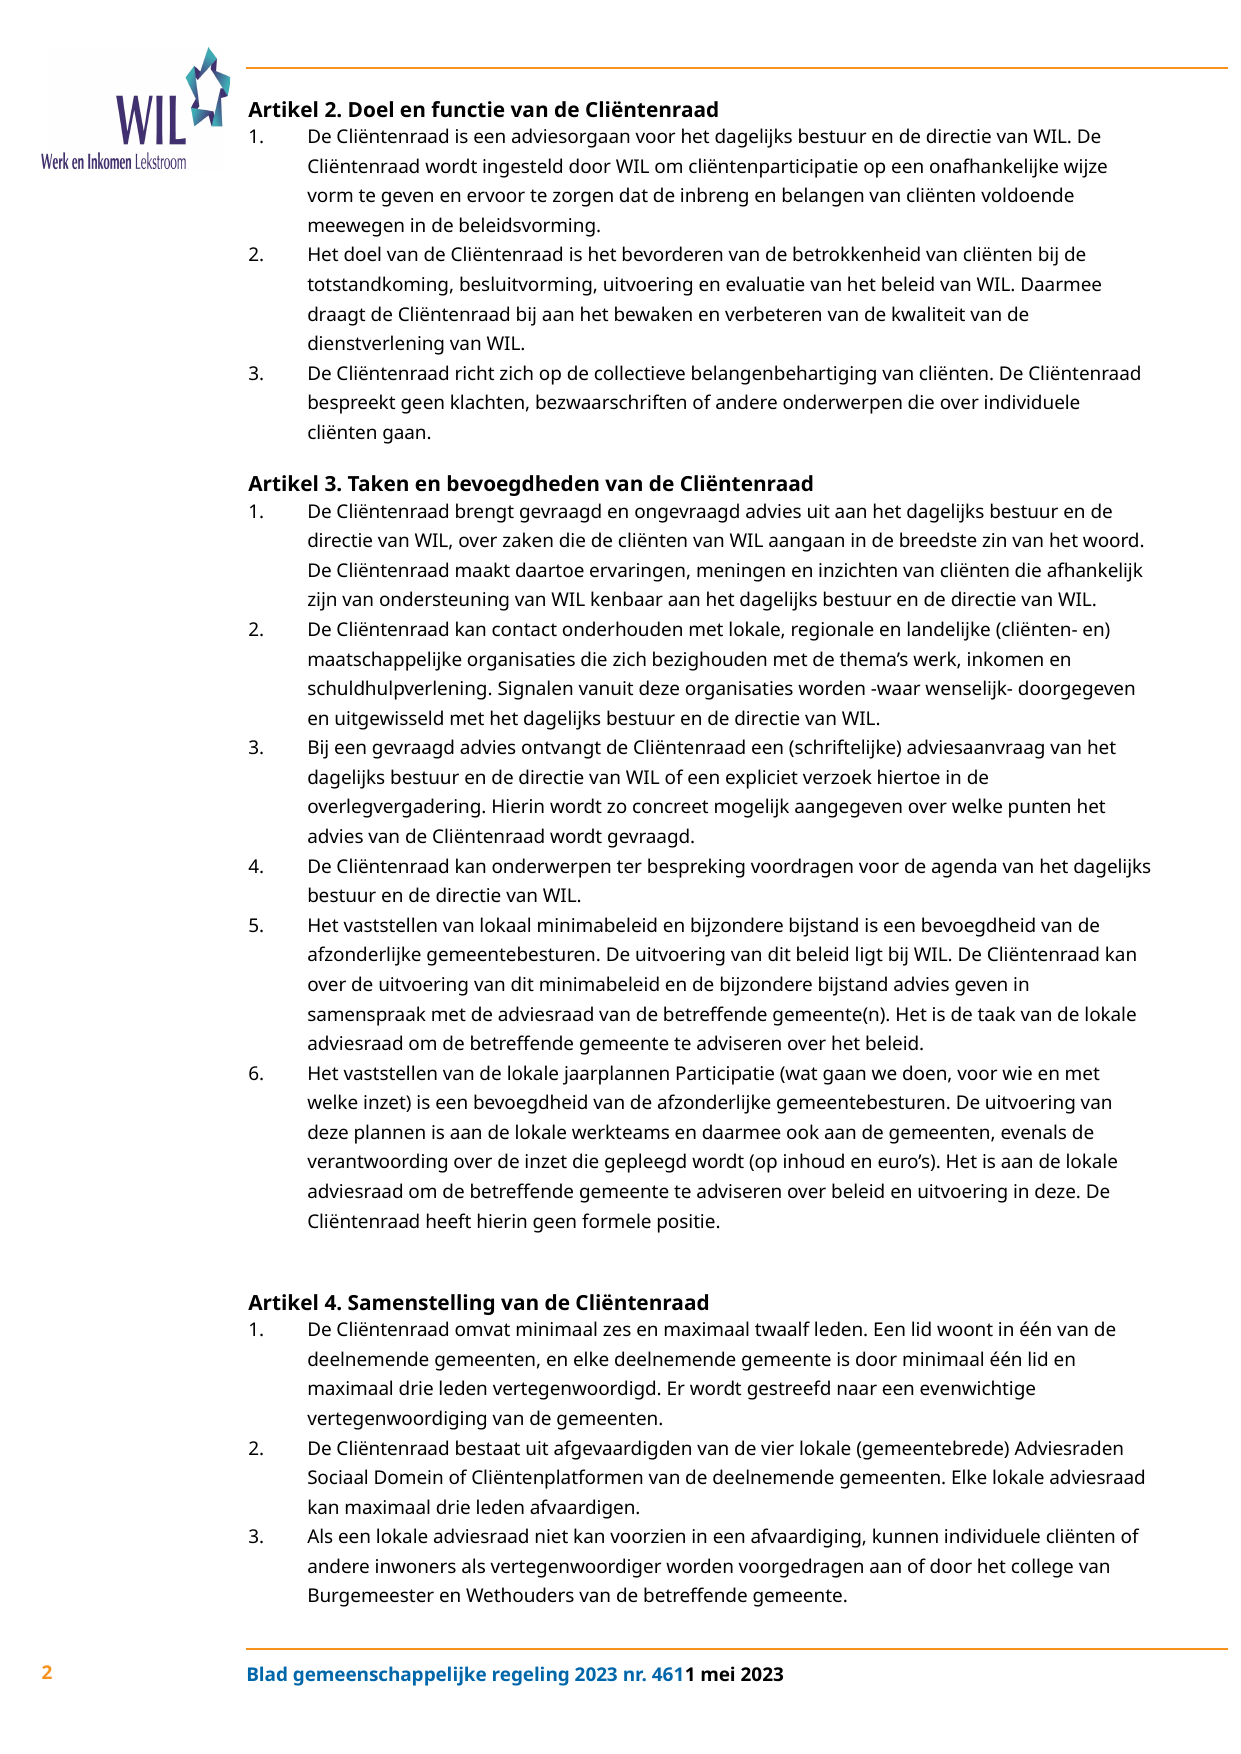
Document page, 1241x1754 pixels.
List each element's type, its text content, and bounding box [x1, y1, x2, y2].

picture [41, 47, 231, 172]
list Het vaststellen van de lokale jaarplannen Participatie (wat gaan we doen, voor wie en met welke inzet) is een bevoegdheid van de afzonderlijke gemeentebesturen. De uitvoering van deze plannen is aan de lokale werkteams en daarmee ook aan de gemeenten, evenals de verantwoording over de inzet die gepleegd wordt (op inhoud en euro’s). Het is aan de lokale adviesraad om de betreffende gemeente te adviseren over beleid en uitvoering in deze. De Cliëntenraad heeft hierin geen formele positie. [248, 1060, 1152, 1234]
text Artikel 4. Samenstelling van de Cliëntenraad [248, 1288, 1152, 1316]
list Het doel van de Cliëntenraad is het bevorderen van de betrokkenheid van cliënten bij de totstandkoming, besluitvorming, uitvoering en evaluatie van het beleid van WIL. Daarmee draagt de Cliëntenraad bij aan het bewaken en verbeteren van de kwaliteit van de dienstverlening van WIL. [248, 242, 1152, 356]
list Als een lokale adviesraad niet kan voorzien in een afvaardiging, kunnen individuele cliënten of andere inwoners als vertegenwoordiger worden voorgedragen aan of door het college van Burgemeester en Wethouders van de betreffende gemeente. [248, 1523, 1152, 1608]
list De Cliëntenraad kan contact onderhouden met lokale, regionale en landelijke (cliënten- en) maatschappelijke organisaties die zich bezighouden met de thema’s werk, inkomen en schuldhulpverlening. Signalen vanuit deze organisaties worden -waar wenselijk- doorgegeven en uitgewisseld met het dagelijks bestuur en de directie van WIL. [248, 616, 1152, 731]
list De Cliëntenraad omvat minimaal zes en maximaal twaalf leden. Een lid woont in één van de deelnemende gemeenten, en elke deelnemende gemeente is door minimaal één lid en maximaal drie leden vertegenwoordigd. Er wordt gestreefd naar een evenwichtige vertegenwoordiging van de gemeenten. [248, 1316, 1152, 1431]
text Artikel 3. Taken en bevoegdheden van de Cliëntenraad [248, 469, 1152, 498]
list Bij een gevraagd advies ontvangt de Cliëntenraad een (schriftelijke) adviesaanvraag van het dagelijks bestuur en de directie van WIL of een expliciet verzoek hiertoe in de overlegvergadering. Hierin wordt zo concreet mogelijk aangegeven over welke punten het advies van de Cliëntenraad wordt gevraagd. [248, 734, 1152, 849]
text Artikel 2. Doel en functie van de Cliëntenraad [248, 95, 1152, 123]
list De Cliëntenraad richt zich op de collectieve belangenbehartiging van cliënten. De Cliëntenraad bespreekt geen klachten, bezwaarschriften of andere onderwerpen die over individuele cliënten gaan. [248, 360, 1152, 445]
list De Cliëntenraad bestaat uit afgevaardigden van de vier lokale (gemeentebrede) Adviesraden Sociaal Domein of Cliëntenplatformen van de deelnemende gemeenten. Elke lokale adviesraad kan maximaal drie leden afvaardigen. [248, 1435, 1152, 1519]
list De Cliëntenraad is een adviesorgaan voor het dagelijks bestuur en de directie van WIL. De Cliëntenraad wordt ingesteld door WIL om cliëntenparticipatie op een onafhankelijke wijze vorm te geven en ervoor te zorgen dat de inbreng en belangen van cliënten voldoende meewegen in de beleidsvorming. [248, 123, 1152, 238]
list De Cliëntenraad brengt gevraagd en ongevraagd advies uit aan het dagelijks bestuur en de directie van WIL, over zaken die de cliënten van WIL aangaan in de breedste zin van het woord. De Cliëntenraad maakt daartoe ervaringen, meningen en inzichten van cliënten die afhankelijk zijn van ondersteuning van WIL kenbaar aan het dagelijks bestuur en de directie van WIL. [248, 498, 1152, 612]
list De Cliëntenraad kan onderwerpen ter bespreking voordragen voor de agenda van het dagelijks bestuur en de directie van WIL. [248, 853, 1152, 908]
list Het vaststellen van lokaal minimabeleid en bijzondere bijstand is een bevoegdheid van de afzonderlijke gemeentebesturen. De uitvoering van dit beleid ligt bij WIL. De Cliëntenraad kan over de uitvoering van dit minimabeleid en de bijzondere bijstand advies geven in samenspraak met de adviesraad van de betreffende gemeente(n). Het is de taak van de lokale adviesraad om de betreffende gemeente te adviseren over het beleid. [248, 912, 1152, 1056]
